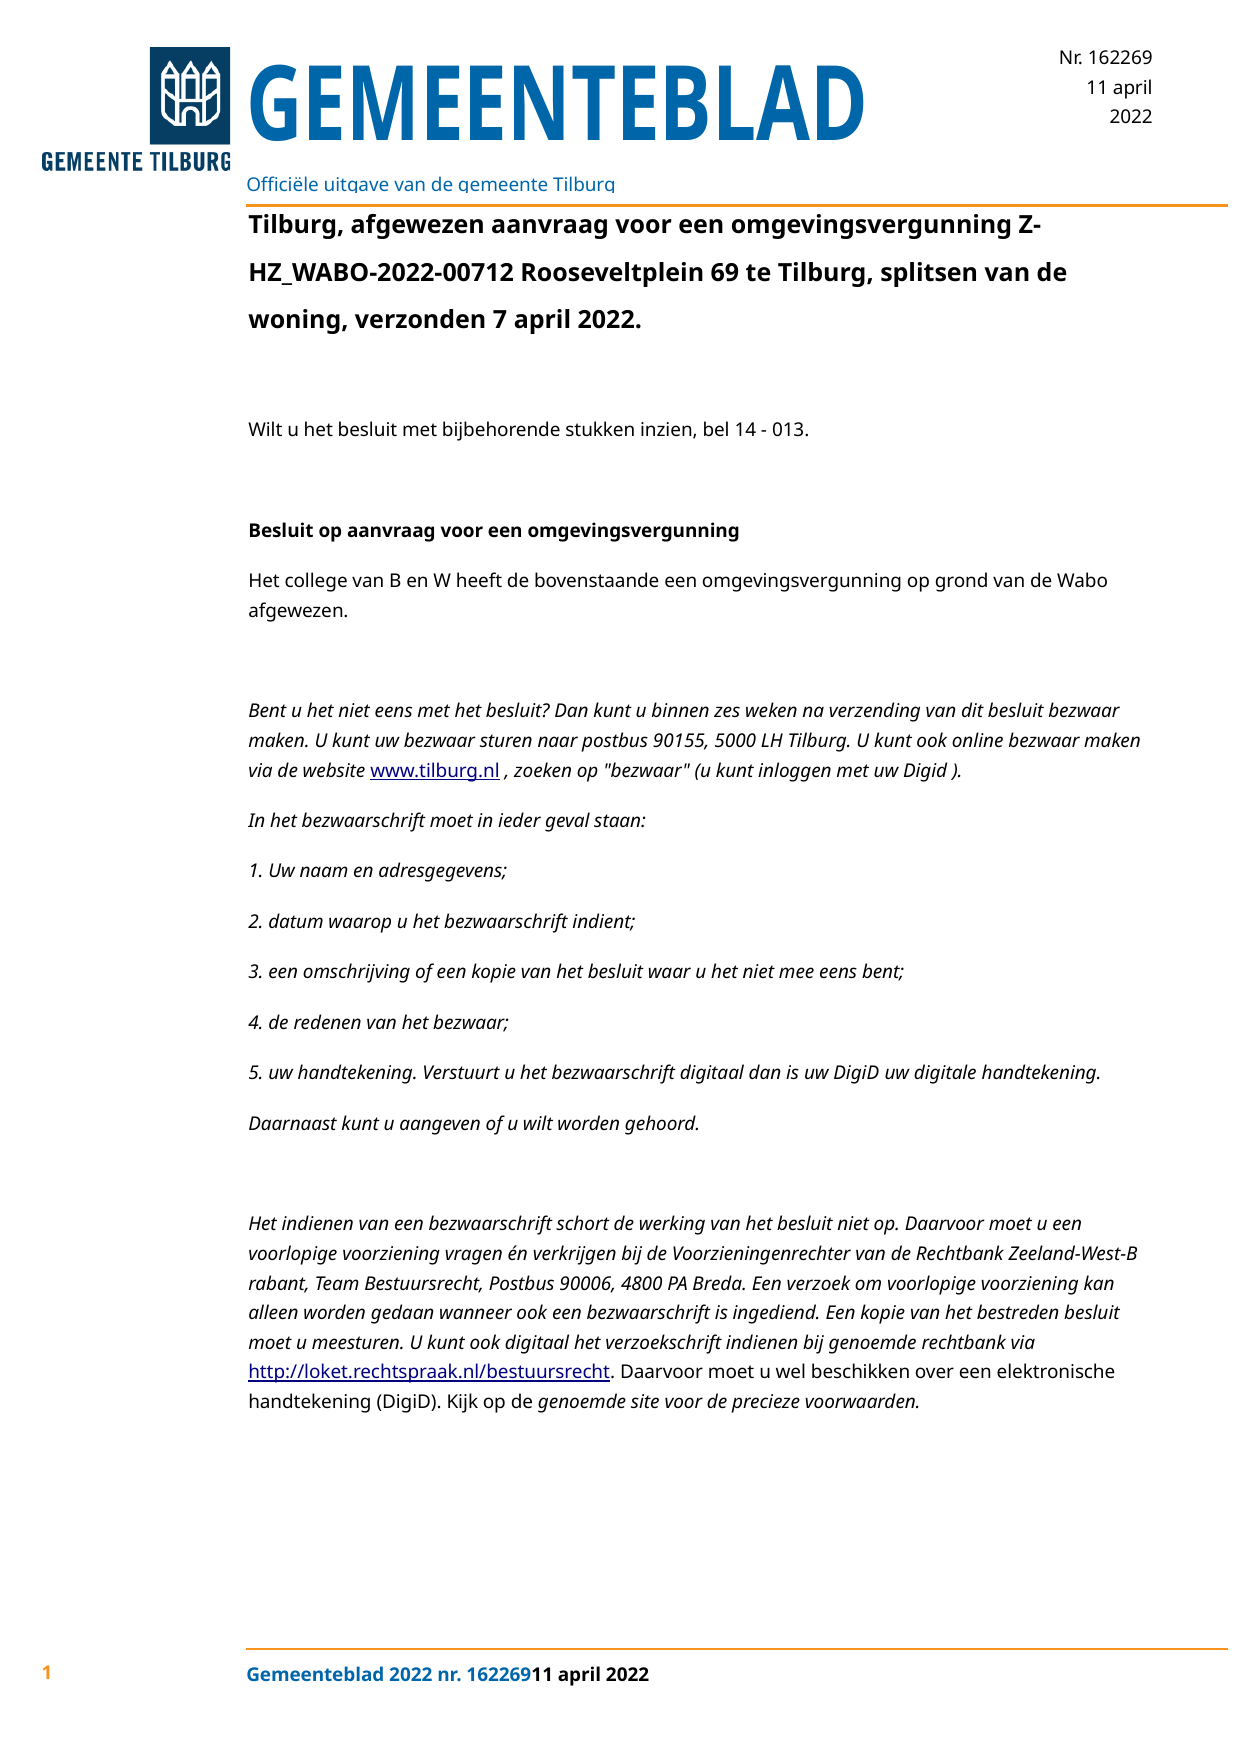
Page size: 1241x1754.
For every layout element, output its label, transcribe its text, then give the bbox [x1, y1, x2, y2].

text 1. Uw naam en adresgegevens; [248, 858, 1152, 883]
text 5. uw handtekening. Verstuurt u het bezwaarschrift digitaal dan is uw DigiD uw digitale handtekening. [248, 1059, 1152, 1085]
text Besluit op aanvraag voor een omgevingsvergunning [248, 517, 1152, 542]
text In het bezwaarschrift moet in ieder geval staan: [248, 807, 1152, 833]
text Daarnaast kunt u aangeven of u wilt worden gehoord. [248, 1110, 1152, 1135]
text 2. datum waarop u het bezwaarschrift indient; [248, 908, 1152, 934]
text Tilburg, afgewezen aanvraag voor een omgevingsvergunning Z-HZ_WABO-2022-00712 Rooseveltplein 69 te Tilburg, splitsen van de woning, verzonden 7 april 2022. [248, 207, 1152, 336]
text Wilt u het besluit met bijbehorende stukken inzien, bel 14 - 013. [248, 416, 1152, 442]
text 4. de redenen van het bezwaar; [248, 1009, 1152, 1034]
text Het indienen van een bezwaarschrift schort de werking van het besluit niet op. Daarvoor moet u een voorlopige voorziening vragen én verkrijgen bij de Voorzieningenrechter van de Rechtbank Zeeland-West-B rabant, Team Bestuursrecht, Postbus 90006, 4800 PA Breda. Een verzoek om voorlopige voorziening kan alleen worden gedaan wanneer ook een bezwaarschrift is ingediend. Een kopie van het bestreden besluit moet u meesturen. U kunt ook digitaal het verzoekschrift indienen bij genoemde rechtbank via http://loket.rechtspraak.nl/bestuursrecht. Daarvoor moet u wel beschikken over een elektronische handtekening (DigiD). Kijk op de genoemde site voor de precieze voorwaarden. [248, 1211, 1152, 1414]
text Het college van B en W heeft de bovenstaande een omgevingsvergunning op grond van de Wabo afgewezen. [248, 567, 1152, 622]
picture [41, 47, 231, 172]
text Bent u het niet eens met het besluit? Dan kunt u binnen zes weken na verzending van dit besluit bezwaar maken. U kunt uw bezwaar sturen naar postbus 90155, 5000 LH Tilburg. U kunt ook online bezwaar maken via de website www.tilburg.nl , zoeken op "bezwaar" (u kunt inloggen met uw Digid ). [248, 698, 1152, 782]
text 3. een omschrijving of een kopie van het besluit waar u het niet mee eens bent; [248, 958, 1152, 984]
